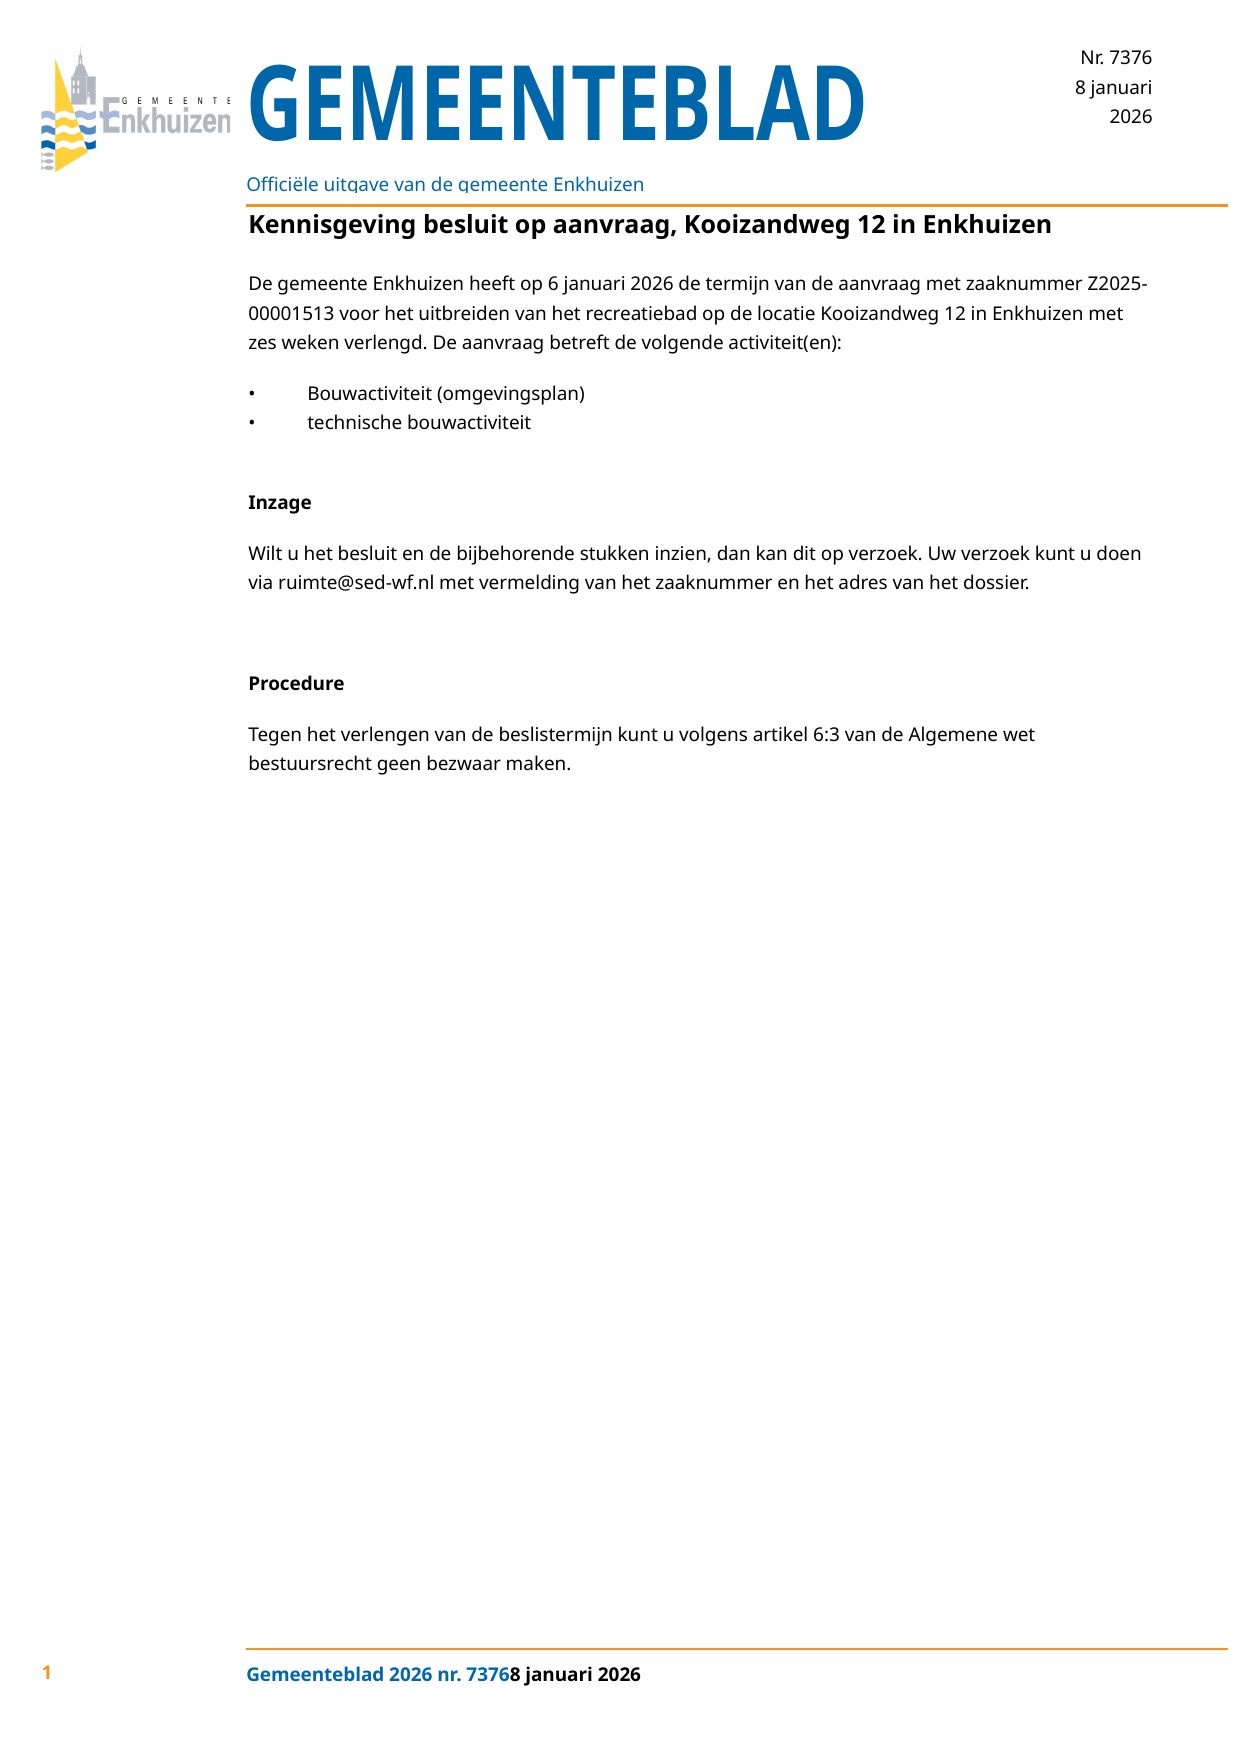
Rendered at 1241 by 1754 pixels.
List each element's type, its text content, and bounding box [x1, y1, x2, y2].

list technische bouwactiviteit [248, 409, 1152, 435]
text Kennisgeving besluit op aanvraag, Kooizandweg 12 in Enkhuizen [248, 207, 1152, 241]
list Bouwactiviteit (omgevingsplan) [248, 380, 1152, 406]
text Inzage [248, 489, 1152, 515]
picture [41, 47, 231, 172]
text De gemeente Enkhuizen heeft op 6 januari 2026 de termijn van de aanvraag met zaaknummer Z2025-00001513 voor het uitbreiden van het recreatiebad op de locatie Kooizandweg 12 in Enkhuizen met zes weken verlengd. De aanvraag betreft de volgende activiteit(en): [248, 270, 1152, 355]
text Tegen het verlengen van de beslistermijn kunt u volgens artikel 6:3 van de Algemene wet bestuursrecht geen bezwaar maken. [248, 721, 1152, 776]
text Wilt u het besluit en de bijbehorende stukken inzien, dan kan dit op verzoek. Uw verzoek kunt u doen via ruimte@sed-wf.nl met vermelding van het zaaknummer en het adres van het dossier. [248, 540, 1152, 595]
text Procedure [248, 670, 1152, 696]
